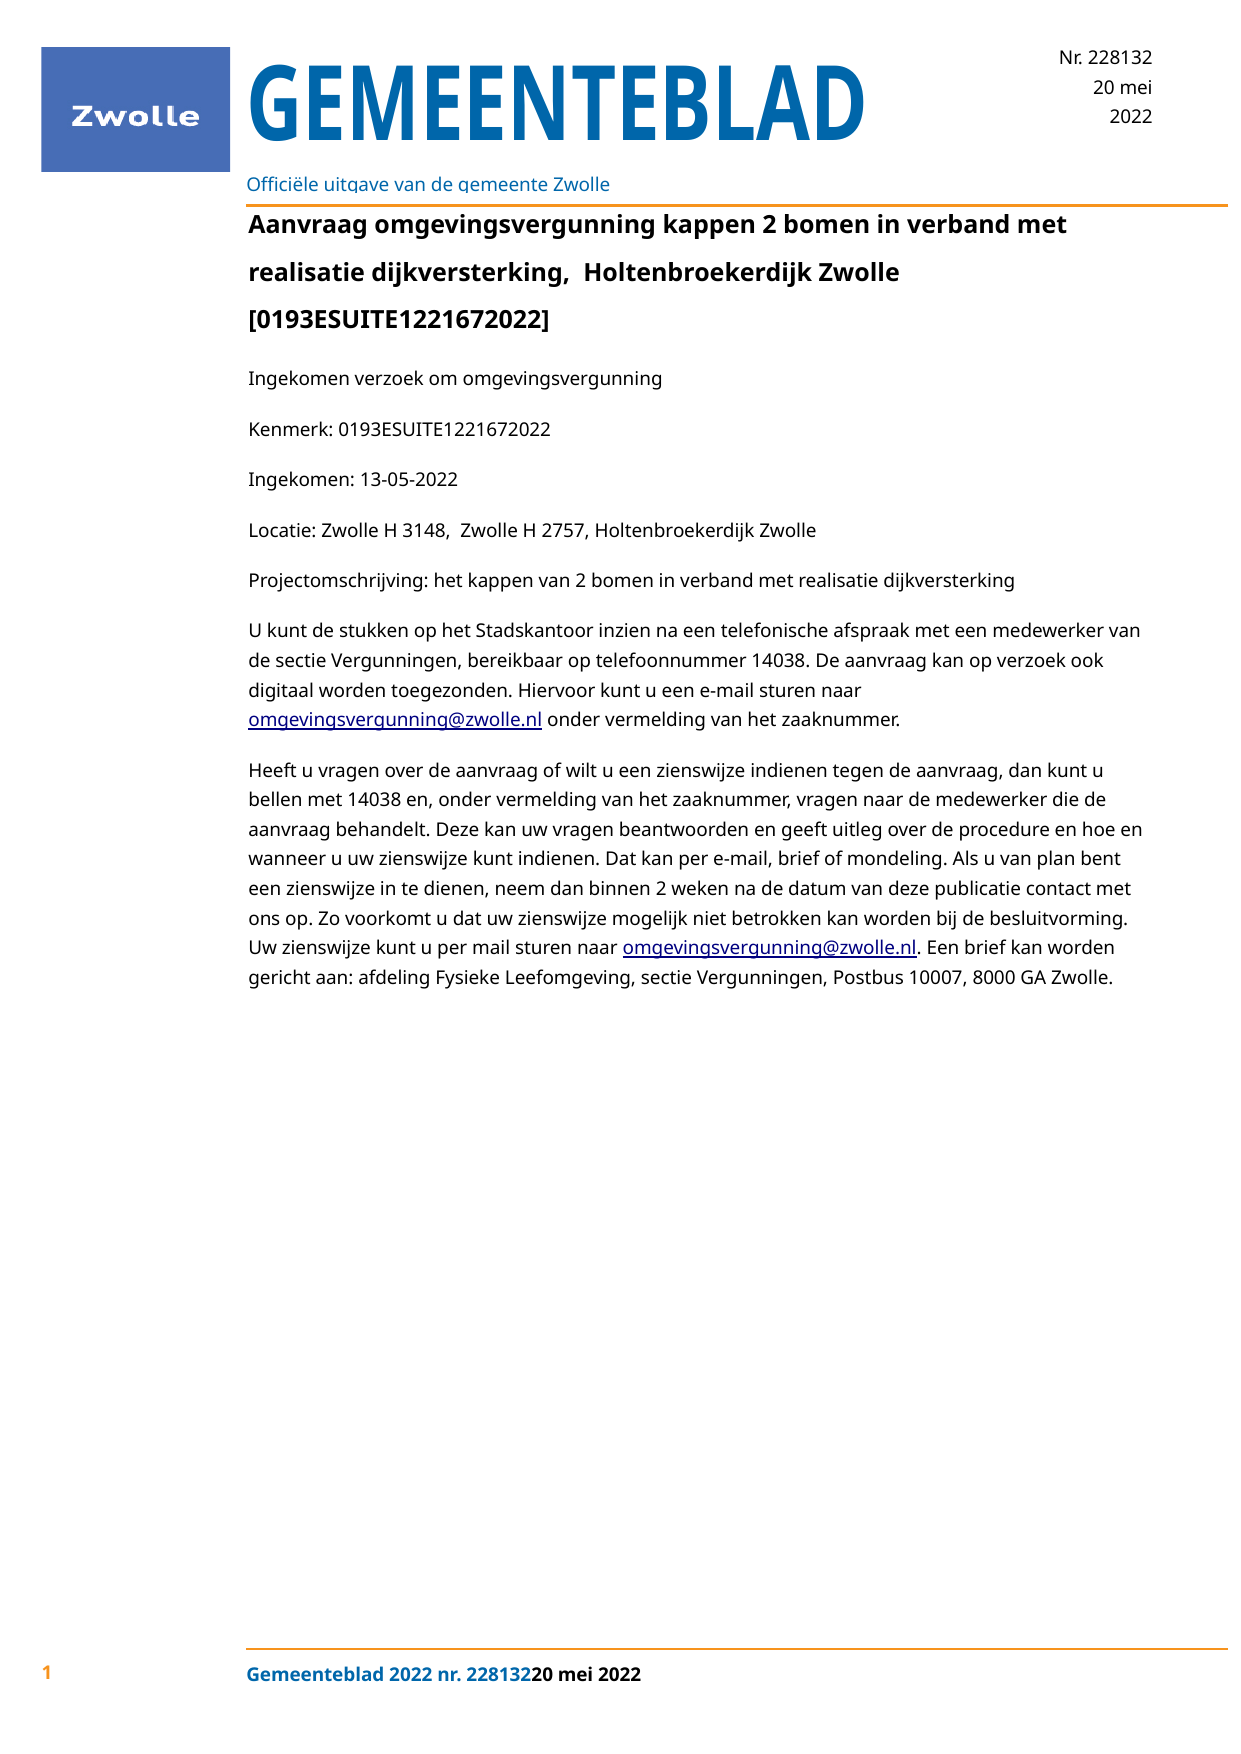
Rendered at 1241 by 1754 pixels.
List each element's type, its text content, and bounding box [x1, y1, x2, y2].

text Ingekomen verzoek om omgevingsvergunning [248, 366, 1152, 391]
text Locatie: Zwolle H 3148, Zwolle H 2757, Holtenbroekerdijk Zwolle [248, 517, 1152, 542]
text Ingekomen: 13-05-2022 [248, 466, 1152, 492]
picture [41, 47, 231, 172]
text Aanvraag omgevingsvergunning kappen 2 bomen in verband met realisatie dijkversterking, Holtenbroekerdijk Zwolle [0193ESUITE1221672022] [248, 207, 1152, 336]
text Heeft u vragen over de aanvraag of wilt u een zienswijze indienen tegen de aanvraag, dan kunt u bellen met 14038 en, onder vermelding van het zaaknummer, vragen naar de medewerker die de aanvraag behandelt. Deze kan uw vragen beantwoorden en geeft uitleg over de procedure en hoe en wanneer u uw zienswijze kunt indienen. Dat kan per e-mail, brief of mondeling. Als u van plan bent een zienswijze in te dienen, neem dan binnen 2 weken na de datum van deze publicatie contact met ons op. Zo voorkomt u dat uw zienswijze mogelijk niet betrokken kan worden bij de besluitvorming. Uw zienswijze kunt u per mail sturen naar omgevingsvergunning@zwolle.nl. Een brief kan worden gericht aan: afdeling Fysieke Leefomgeving, sectie Vergunningen, Postbus 10007, 8000 GA Zwolle. [248, 757, 1152, 989]
text Projectomschrijving: het kappen van 2 bomen in verband met realisatie dijkversterking [248, 567, 1152, 593]
text Kenmerk: 0193ESUITE1221672022 [248, 416, 1152, 442]
text U kunt de stukken op het Stadskantoor inzien na een telefonische afspraak met een medewerker van de sectie Vergunningen, bereikbaar op telefoonnummer 14038. De aanvraag kan op verzoek ook digitaal worden toegezonden. Hiervoor kunt u een e-mail sturen naar omgevingsvergunning@zwolle.nl onder vermelding van het zaaknummer. [248, 618, 1152, 732]
